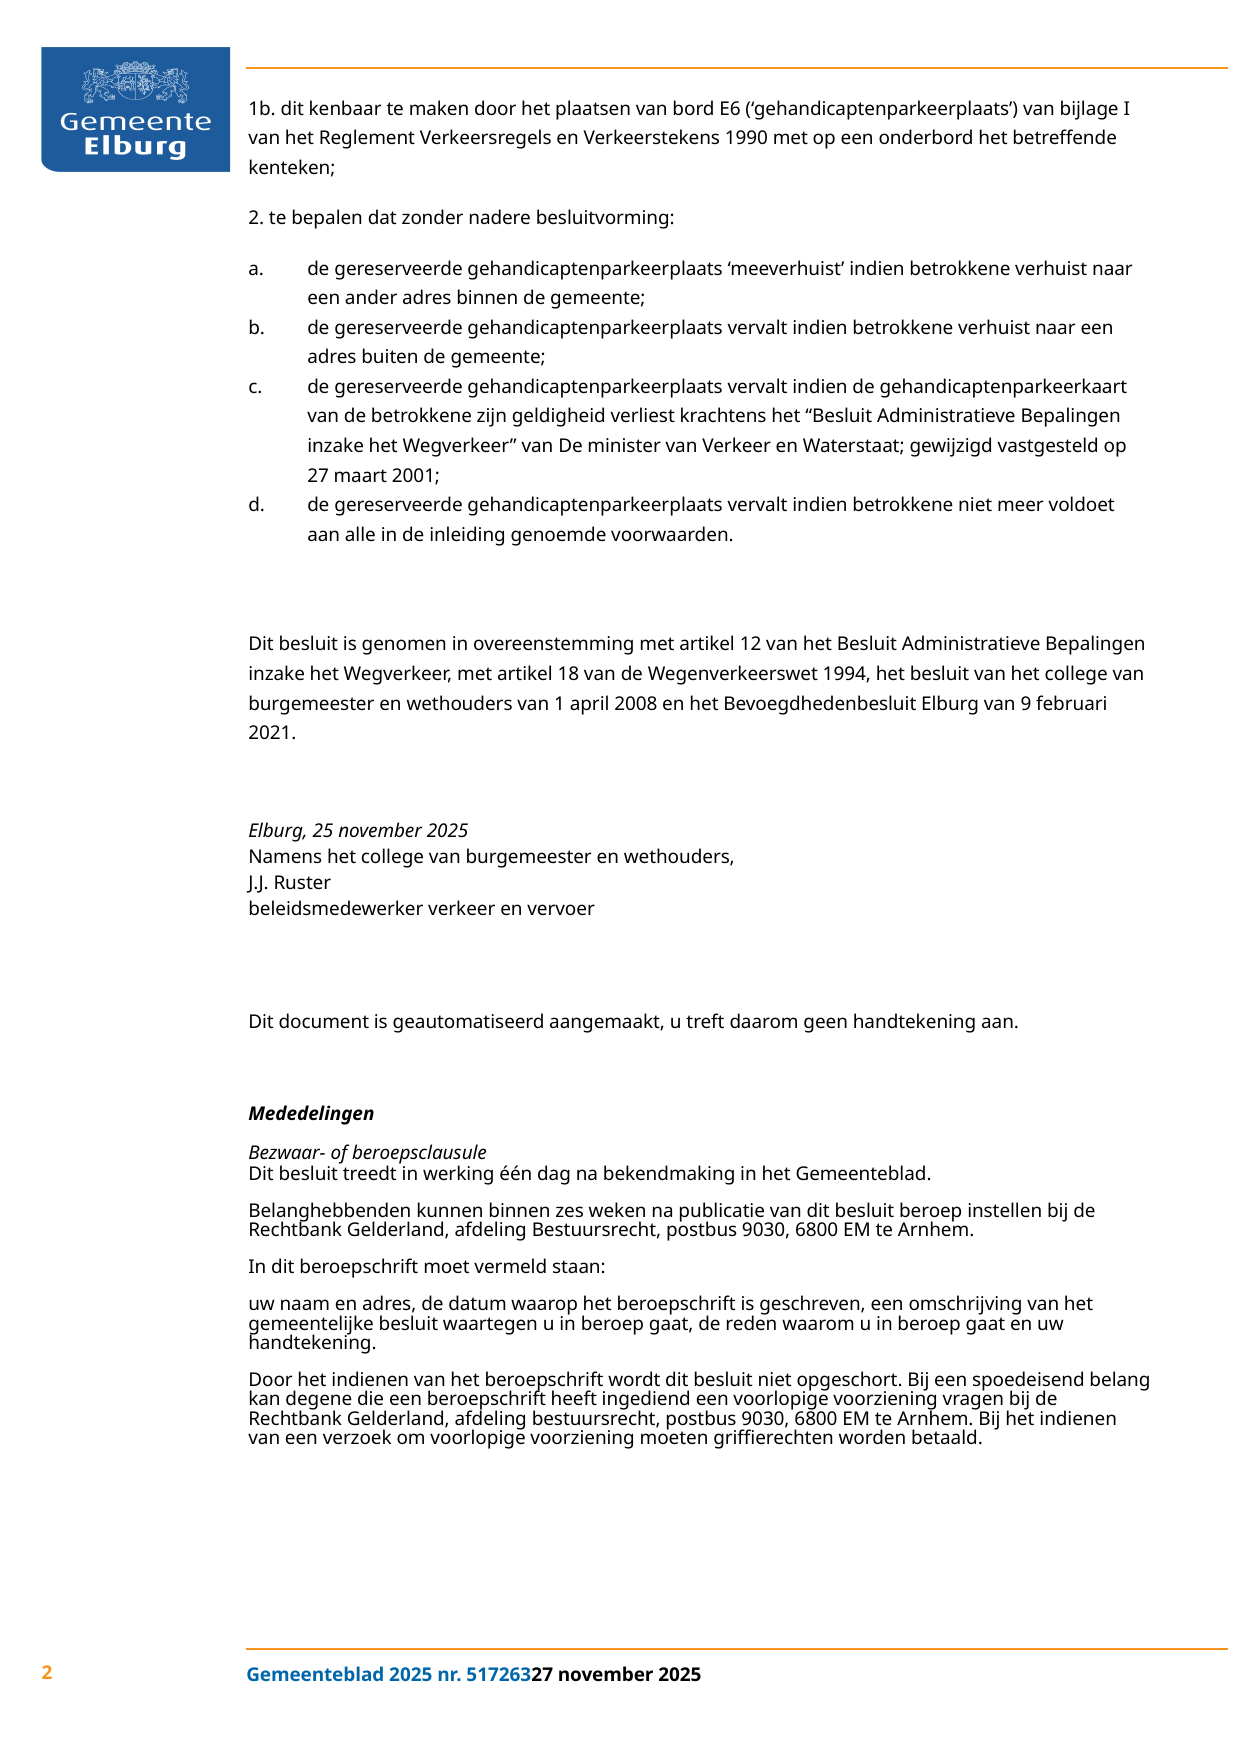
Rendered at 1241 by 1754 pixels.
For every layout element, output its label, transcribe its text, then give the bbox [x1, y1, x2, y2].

picture [41, 47, 231, 172]
text 1b. dit kenbaar te maken door het plaatsen van bord E6 (‘gehandicaptenparkeerplaats’) van bijlage I van het Reglement Verkeersregels en Verkeerstekens 1990 met op een onderbord het betreffende kenteken; [248, 95, 1152, 180]
text Namens het college van burgemeester en wethouders, [248, 843, 1152, 869]
list de gereserveerde gehandicaptenparkeerplaats vervalt indien betrokkene niet meer voldoet aan alle in de inleiding genoemde voorwaarden. [248, 491, 1152, 547]
text J.J. Ruster [248, 869, 1152, 895]
text Dit besluit treedt in werking één dag na bekendmaking in het Gemeenteblad. [248, 1165, 1152, 1184]
text 2. te bepalen dat zonder nadere besluitvorming: [248, 204, 1152, 230]
text Belanghebbenden kunnen binnen zes weken na publicatie van dit besluit beroep instellen bij de Rechtbank Gelderland, afdeling Bestuursrecht, postbus 9030, 6800 EM te Arnhem. [248, 1202, 1152, 1241]
text Mededelingen [248, 1100, 1152, 1126]
text beleidsmedewerker verkeer en vervoer [248, 895, 1152, 921]
text Dit besluit is genomen in overeenstemming met artikel 12 van het Besluit Administratieve Bepalingen inzake het Wegverkeer, met artikel 18 van de Wegenverkeerswet 1994, het besluit van het college van burgemeester en wethouders van 1 april 2008 en het Bevoegdhedenbesluit Elburg van 9 februari 2021. [248, 631, 1152, 745]
list de gereserveerde gehandicaptenparkeerplaats ‘meeverhuist’ indien betrokkene verhuist naar een ander adres binnen de gemeente; [248, 255, 1152, 310]
list de gereserveerde gehandicaptenparkeerplaats vervalt indien de gehandicaptenparkeerkaart van de betrokkene zijn geldigheid verliest krachtens het “Besluit Administratieve Bepalingen inzake het Wegverkeer” van De minister van Verkeer en Waterstaat; gewijzigd vastgesteld op 27 maart 2001; [248, 373, 1152, 488]
text Bezwaar- of beroepsclausule [248, 1139, 1152, 1165]
text Dit document is geautomatiseerd aangemaakt, u treft daarom geen handtekening aan. [248, 1013, 1152, 1032]
text Elburg, 25 november 2025 [248, 818, 1152, 843]
text In dit beroepschrift moet vermeld staan: [248, 1258, 1152, 1278]
text uw naam en adres, de datum waarop het beroepschrift is geschreven, een omschrijving van het gemeentelijke besluit waartegen u in beroep gaat, de reden waarom u in beroep gaat en uw handtekening. [248, 1295, 1152, 1353]
text Door het indienen van het beroepschrift wordt dit besluit niet opgeschort. Bij een spoedeisend belang kan degene die een beroepschrift heeft ingediend een voorlopige voorziening vragen bij de Rechtbank Gelderland, afdeling bestuursrecht, postbus 9030, 6800 EM te Arnhem. Bij het indienen van een verzoek om voorlopige voorziening moeten griffierechten worden betaald. [248, 1371, 1152, 1448]
list de gereserveerde gehandicaptenparkeerplaats vervalt indien betrokkene verhuist naar een adres buiten de gemeente; [248, 314, 1152, 369]
